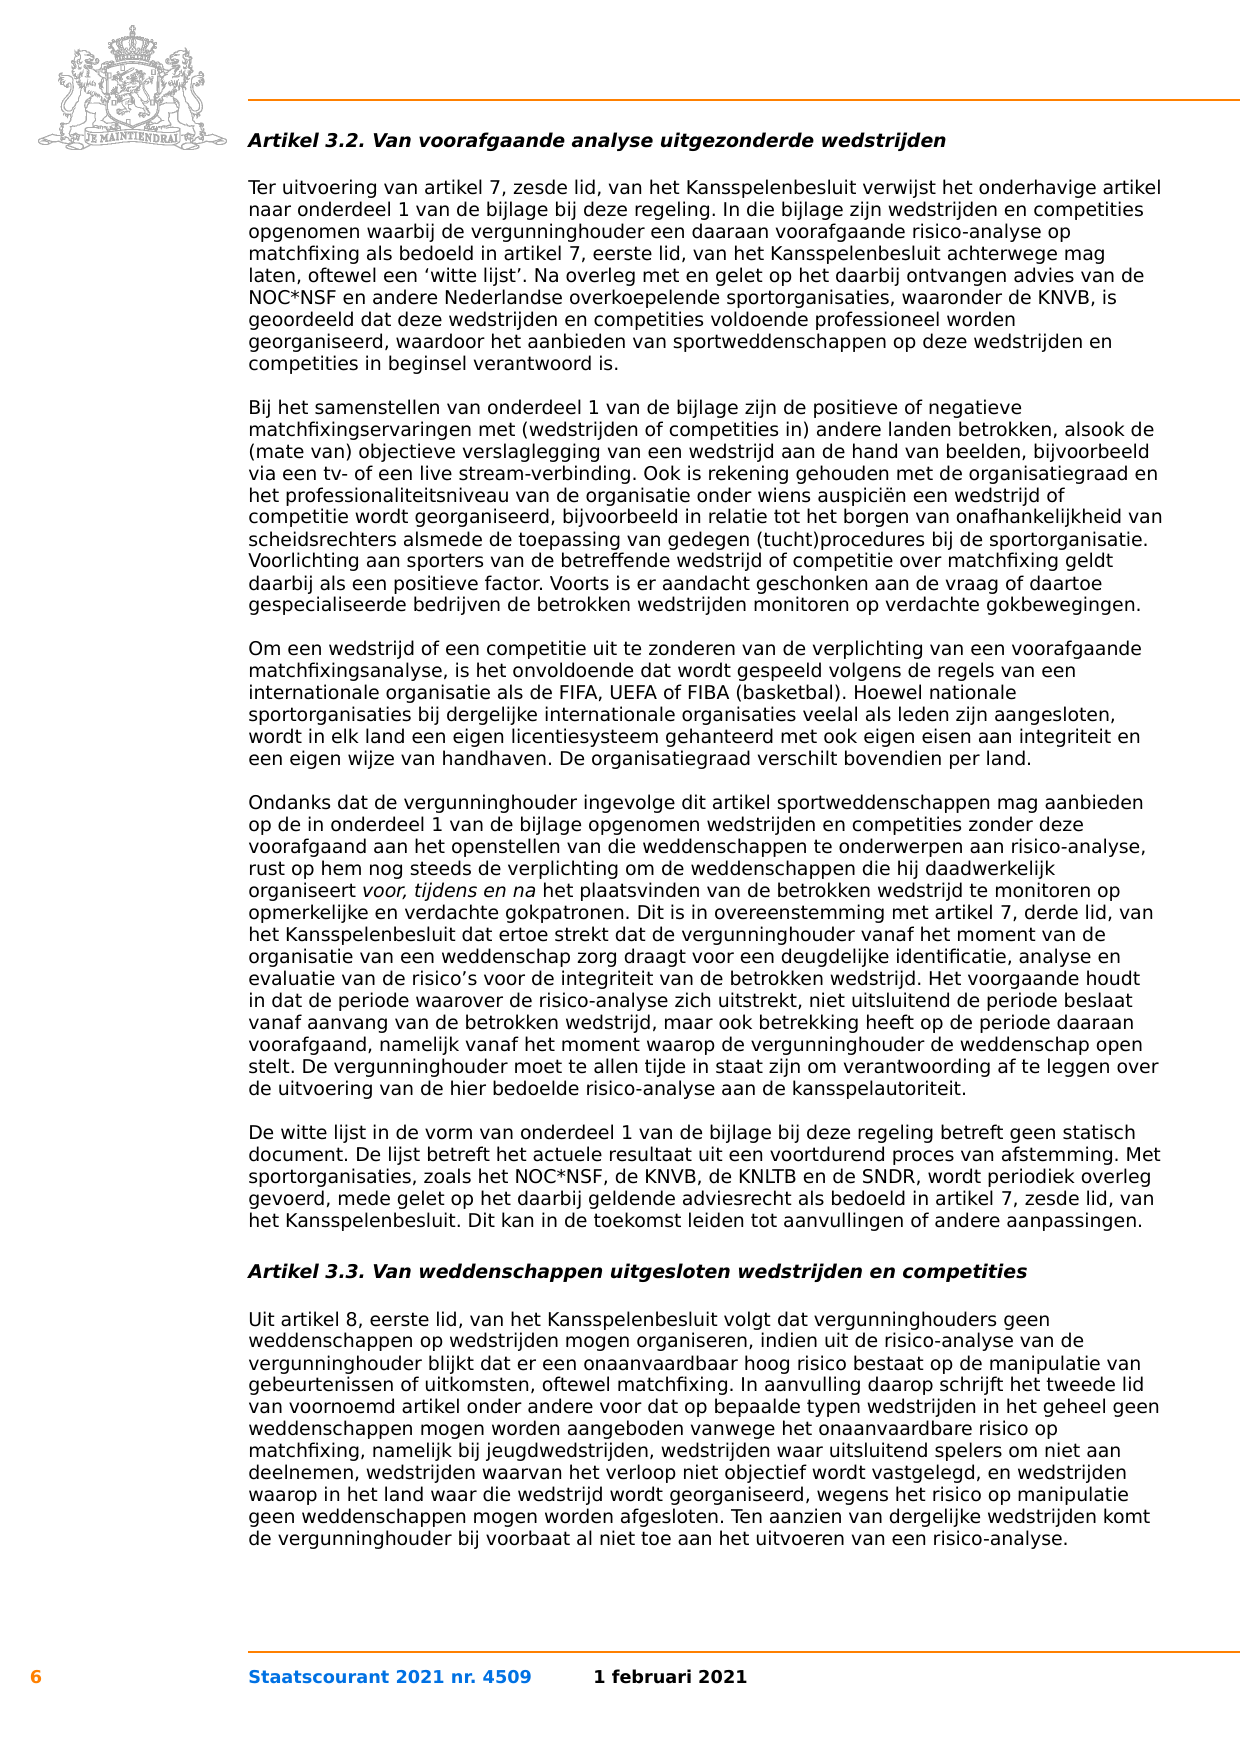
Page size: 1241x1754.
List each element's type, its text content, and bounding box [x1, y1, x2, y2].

subtitle Artikel 3.2. Van voorafgaande analyse uitgezonderde wedstrijden [248, 130, 1163, 152]
picture [38, 25, 227, 150]
text Uit artikel 8, eerste lid, van het Kansspelenbesluit volgt dat vergunninghouders geen weddenschappen op wedstrijden mogen organiseren, indien uit de risico-analyse van de vergunninghouder blijkt dat er een onaanvaardbaar hoog risico bestaat op de manipulatie van gebeurtenissen of uitkomsten, oftewel matchfixing. In aanvulling daarop schrijft het tweede lid van voornoemd artikel onder andere voor dat op bepaalde typen wedstrijden in het geheel geen weddenschappen mogen worden aangeboden vanwege het onaanvaardbare risico op matchfixing, namelijk bij jeugdwedstrijden, wedstrijden waar uitsluitend spelers om niet aan deelnemen, wedstrijden waarvan het verloop niet objectief wordt vastgelegd, en wedstrijden waarop in het land waar die wedstrijd wordt georganiseerd, wegens het risico op manipulatie geen weddenschappen mogen worden afgesloten. Ten aanzien van dergelijke wedstrijden komt de vergunninghouder bij voorbaat al niet toe aan het uitvoeren van een risico-analyse. [248, 1308, 1163, 1550]
text Om een wedstrijd of een competitie uit te zonderen van de verplichting van een voorafgaande matchfixingsanalyse, is het onvoldoende dat wordt gespeeld volgens de regels van een internationale organisatie als de FIFA, UEFA of FIBA (basketbal). Hoewel nationale sportorganisaties bij dergelijke internationale organisaties veelal als leden zijn aangesloten, wordt in elk land een eigen licentiesysteem gehanteerd met ook eigen eisen aan integriteit en een eigen wijze van handhaven. De organisatiegraad verschilt bovendien per land. [248, 638, 1163, 770]
text Ter uitvoering van artikel 7, zesde lid, van het Kansspelenbesluit verwijst het onderhavige artikel naar onderdeel 1 van de bijlage bij deze regeling. In die bijlage zijn wedstrijden en competities opgenomen waarbij de vergunninghouder een daaraan voorafgaande risico-analyse op matchfixing als bedoeld in artikel 7, eerste lid, van het Kansspelenbesluit achterwege mag laten, oftewel een ‘witte lijst’. Na overleg met en gelet op het daarbij ontvangen advies van de NOC*NSF en andere Nederlandse overkoepelende sportorganisaties, waaronder de KNVB, is geoordeeld dat deze wedstrijden en competities voldoende professioneel worden georganiseerd, waardoor het aanbieden van sportweddenschappen op deze wedstrijden en competities in beginsel verantwoord is. [248, 177, 1163, 375]
subtitle Artikel 3.3. Van weddenschappen uitgesloten wedstrijden en competities [248, 1261, 1163, 1283]
text Ondanks dat de vergunninghouder ingevolge dit artikel sportweddenschappen mag aanbieden op de in onderdeel 1 van de bijlage opgenomen wedstrijden en competities zonder deze voorafgaand aan het openstellen van die weddenschappen te onderwerpen aan risico-analyse, rust op hem nog steeds de verplichting om de weddenschappen die hij daadwerkelijk organiseert voor, tijdens en na het plaatsvinden van de betrokken wedstrijd te monitoren op opmerkelijke en verdachte gokpatronen. Dit is in overeenstemming met artikel 7, derde lid, van het Kansspelenbesluit dat ertoe strekt dat de vergunninghouder vanaf het moment van de organisatie van een weddenschap zorg draagt voor een deugdelijke identificatie, analyse en evaluatie van de risico’s voor de integriteit van de betrokken wedstrijd. Het voorgaande houdt in dat de periode waarover de risico-analyse zich uitstrekt, niet uitsluitend de periode beslaat vanaf aanvang van de betrokken wedstrijd, maar ook betrekking heeft op de periode daaraan voorafgaand, namelijk vanaf het moment waarop de vergunninghouder de weddenschap open stelt. De vergunninghouder moet te allen tijde in staat zijn om verantwoording af te leggen over de uitvoering van de hier bedoelde risico-analyse aan de kansspelautoriteit. [248, 792, 1163, 1100]
text De witte lijst in de vorm van onderdeel 1 van de bijlage bij deze regeling betreft geen statisch document. De lijst betreft het actuele resultaat uit een voortdurend proces van afstemming. Met sportorganisaties, zoals het NOC*NSF, de KNVB, de KNLTB en de SNDR, wordt periodiek overleg gevoerd, mede gelet op het daarbij geldende adviesrecht als bedoeld in artikel 7, zesde lid, van het Kansspelenbesluit. Dit kan in de toekomst leiden tot aanvullingen of andere aanpassingen. [248, 1122, 1163, 1231]
text Bij het samenstellen van onderdeel 1 van de bijlage zijn de positieve of negatieve matchfixingservaringen met (wedstrijden of competities in) andere landen betrokken, alsook de (mate van) objectieve verslaglegging van een wedstrijd aan de hand van beelden, bijvoorbeeld via een tv- of een live stream-verbinding. Ook is rekening gehouden met de organisatiegraad en het professionaliteitsniveau van de organisatie onder wiens auspiciën een wedstrijd of competitie wordt georganiseerd, bijvoorbeeld in relatie tot het borgen van onafhankelijkheid van scheidsrechters alsmede de toepassing van gedegen (tucht)procedures bij de sportorganisatie. Voorlichting aan sporters van de betreffende wedstrijd of competitie over matchfixing geldt daarbij als een positieve factor. Voorts is er aandacht geschonken aan de vraag of daartoe gespecialiseerde bedrijven de betrokken wedstrijden monitoren op verdachte gokbewegingen. [248, 397, 1163, 616]
